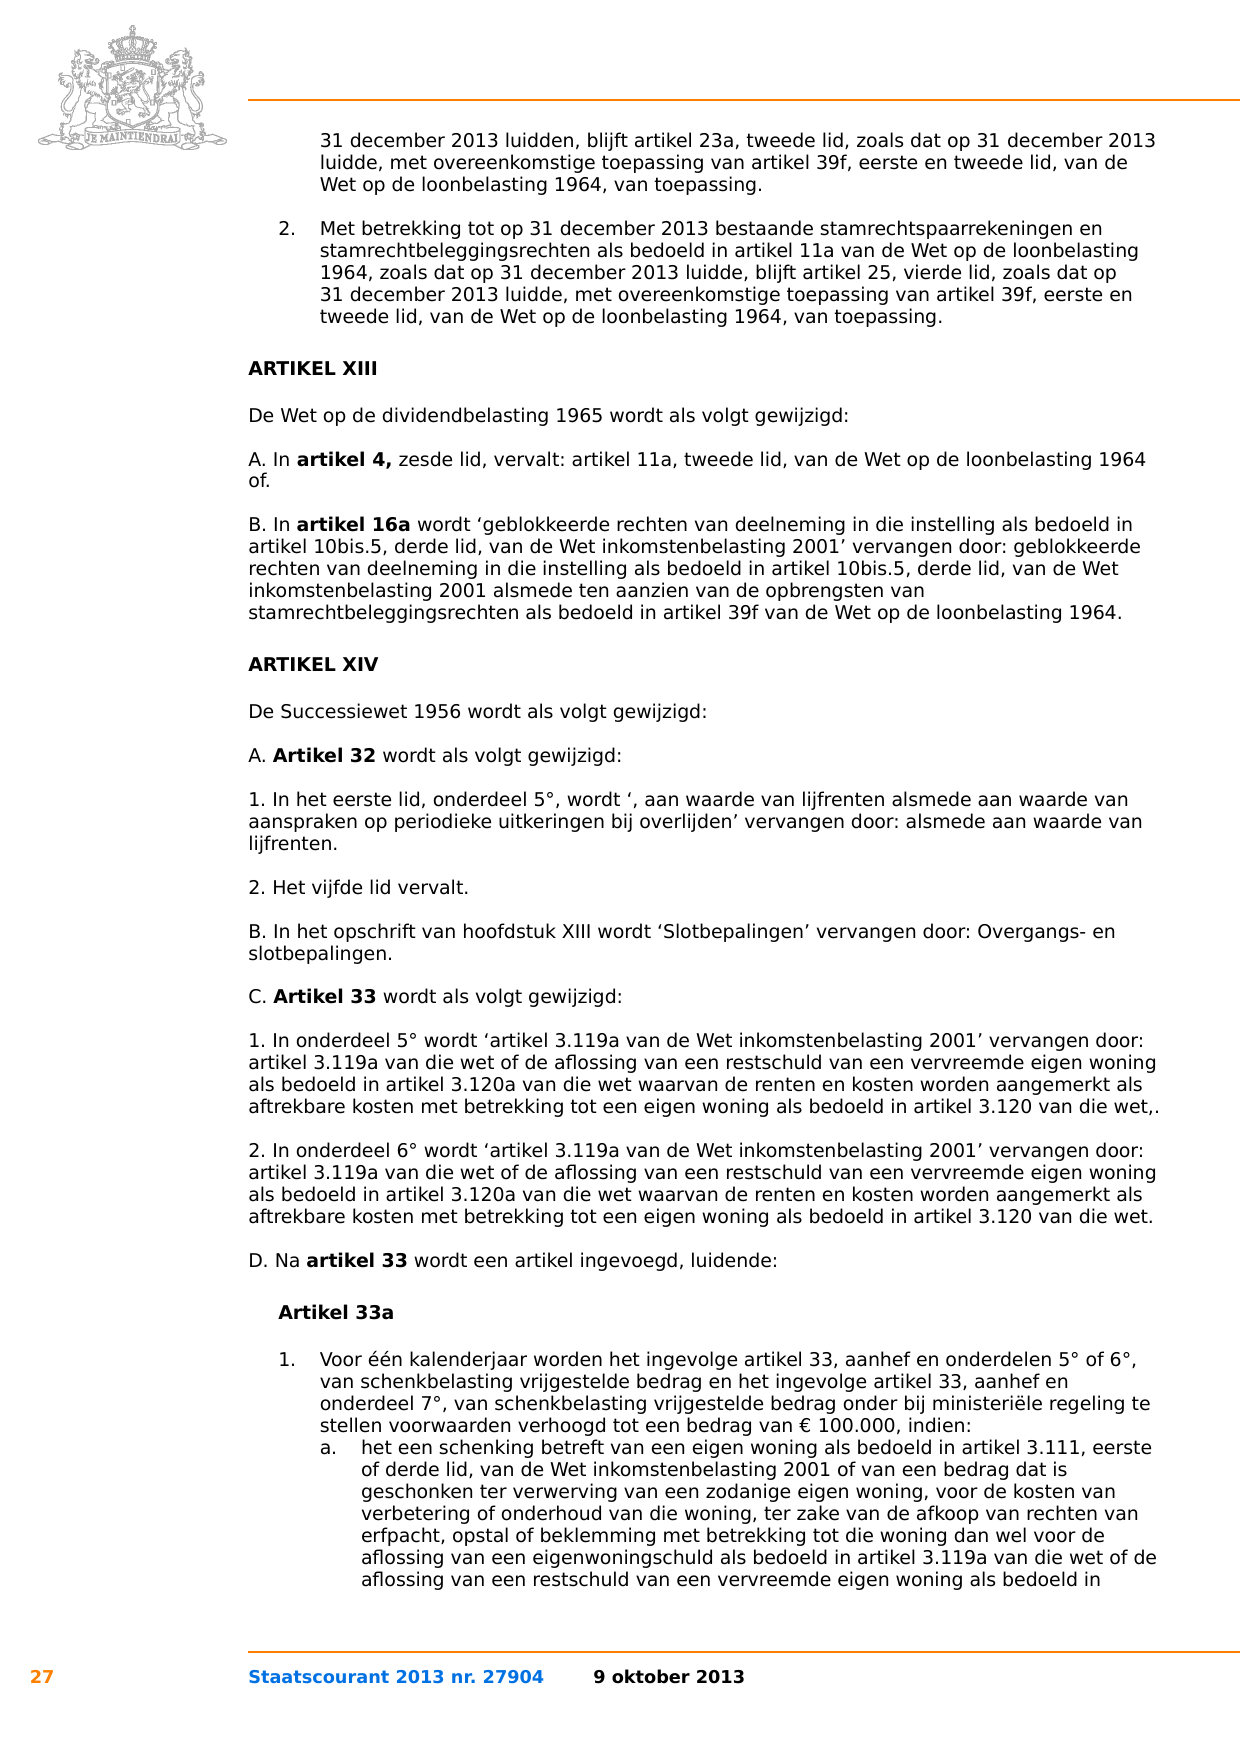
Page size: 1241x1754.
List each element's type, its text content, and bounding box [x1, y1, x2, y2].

subtitle ARTIKEL XIV [248, 654, 1163, 676]
text a. het een schenking betreft van een eigen woning als bedoeld in artikel 3.111, eerste of derde lid, van de Wet inkomstenbelasting 2001 of van een bedrag dat is geschonken ter verwerving van een zodanige eigen woning, voor de kosten van verbetering of onderhoud van die woning, ter zake van de afkoop van rechten van erfpacht, opstal of beklemming met betrekking tot die woning dan wel voor de aflossing van een eigenwoningschuld als bedoeld in artikel 3.119a van die wet of de aflossing van een restschuld van een vervreemde eigen woning als bedoeld in [319, 1437, 1163, 1591]
text B. In het opschrift van hoofdstuk XIII wordt ‘Slotbepalingen’ vervangen door: Overgangs- en slotbepalingen. [248, 921, 1163, 964]
text 2. In onderdeel 6° wordt ‘artikel 3.119a van de Wet inkomstenbelasting 2001’ vervangen door: artikel 3.119a van die wet of de aflossing van een restschuld van een vervreemde eigen woning als bedoeld in artikel 3.120a van die wet waarvan de renten en kosten worden aangemerkt als aftrekbare kosten met betrekking tot een eigen woning als bedoeld in artikel 3.120 van die wet. [248, 1140, 1163, 1228]
text De Wet op de dividendbelasting 1965 wordt als volgt gewijzigd: [248, 404, 1163, 427]
text De Successiewet 1956 wordt als volgt gewijzigd: [248, 701, 1163, 723]
subtitle ARTIKEL XIII [248, 358, 1163, 379]
text 1. In onderdeel 5° wordt ‘artikel 3.119a van de Wet inkomstenbelasting 2001’ vervangen door: artikel 3.119a van die wet of de aflossing van een restschuld van een vervreemde eigen woning als bedoeld in artikel 3.120a van die wet waarvan de renten en kosten worden aangemerkt als aftrekbare kosten met betrekking tot een eigen woning als bedoeld in artikel 3.120 van die wet,. [248, 1030, 1163, 1118]
text A. Artikel 32 wordt als volgt gewijzigd: [248, 745, 1163, 767]
text 2. Met betrekking tot op 31 december 2013 bestaande stamrechtspaarrekeningen en stamrechtbeleggingsrechten als bedoeld in artikel 11a van de Wet op de loonbelasting 1964, zoals dat op 31 december 2013 luidde, blijft artikel 25, vierde lid, zoals dat op 31 december 2013 luidde, met overeenkomstige toepassing van artikel 39f, eerste en tweede lid, van de Wet op de loonbelasting 1964, van toepassing. [278, 218, 1163, 328]
text 31 december 2013 luidden, blijft artikel 23a, tweede lid, zoals dat op 31 december 2013 luidde, met overeenkomstige toepassing van artikel 39f, eerste en tweede lid, van de Wet op de loonbelasting 1964, van toepassing. [278, 130, 1163, 196]
text B. In artikel 16a wordt ‘geblokkeerde rechten van deelneming in die instelling als bedoeld in artikel 10bis.5, derde lid, van de Wet inkomstenbelasting 2001’ vervangen door: geblokkeerde rechten van deelneming in die instelling als bedoeld in artikel 10bis.5, derde lid, van de Wet inkomstenbelasting 2001 alsmede ten aanzien van de opbrengsten van stamrechtbeleggingsrechten als bedoeld in artikel 39f van de Wet op de loonbelasting 1964. [248, 514, 1163, 624]
picture [38, 25, 227, 150]
text 1. In het eerste lid, onderdeel 5°, wordt ‘, aan waarde van lijfrenten alsmede aan waarde van aanspraken op periodieke uitkeringen bij overlijden’ vervangen door: alsmede aan waarde van lijfrenten. [248, 789, 1163, 855]
subtitle Artikel 33a [278, 1302, 1163, 1324]
text C. Artikel 33 wordt als volgt gewijzigd: [248, 986, 1163, 1008]
text 2. Het vijfde lid vervalt. [248, 877, 1163, 899]
text 1. Voor één kalenderjaar worden het ingevolge artikel 33, aanhef en onderdelen 5° of 6°, van schenkbelasting vrijgestelde bedrag en het ingevolge artikel 33, aanhef en onderdeel 7°, van schenkbelasting vrijgestelde bedrag onder bij ministeriële regeling te stellen voorwaarden verhoogd tot een bedrag van € 100.000, indien: [278, 1349, 1163, 1437]
text A. In artikel 4, zesde lid, vervalt: artikel 11a, tweede lid, van de Wet op de loonbelasting 1964 of. [248, 448, 1163, 492]
text D. Na artikel 33 wordt een artikel ingevoegd, luidende: [248, 1250, 1163, 1272]
